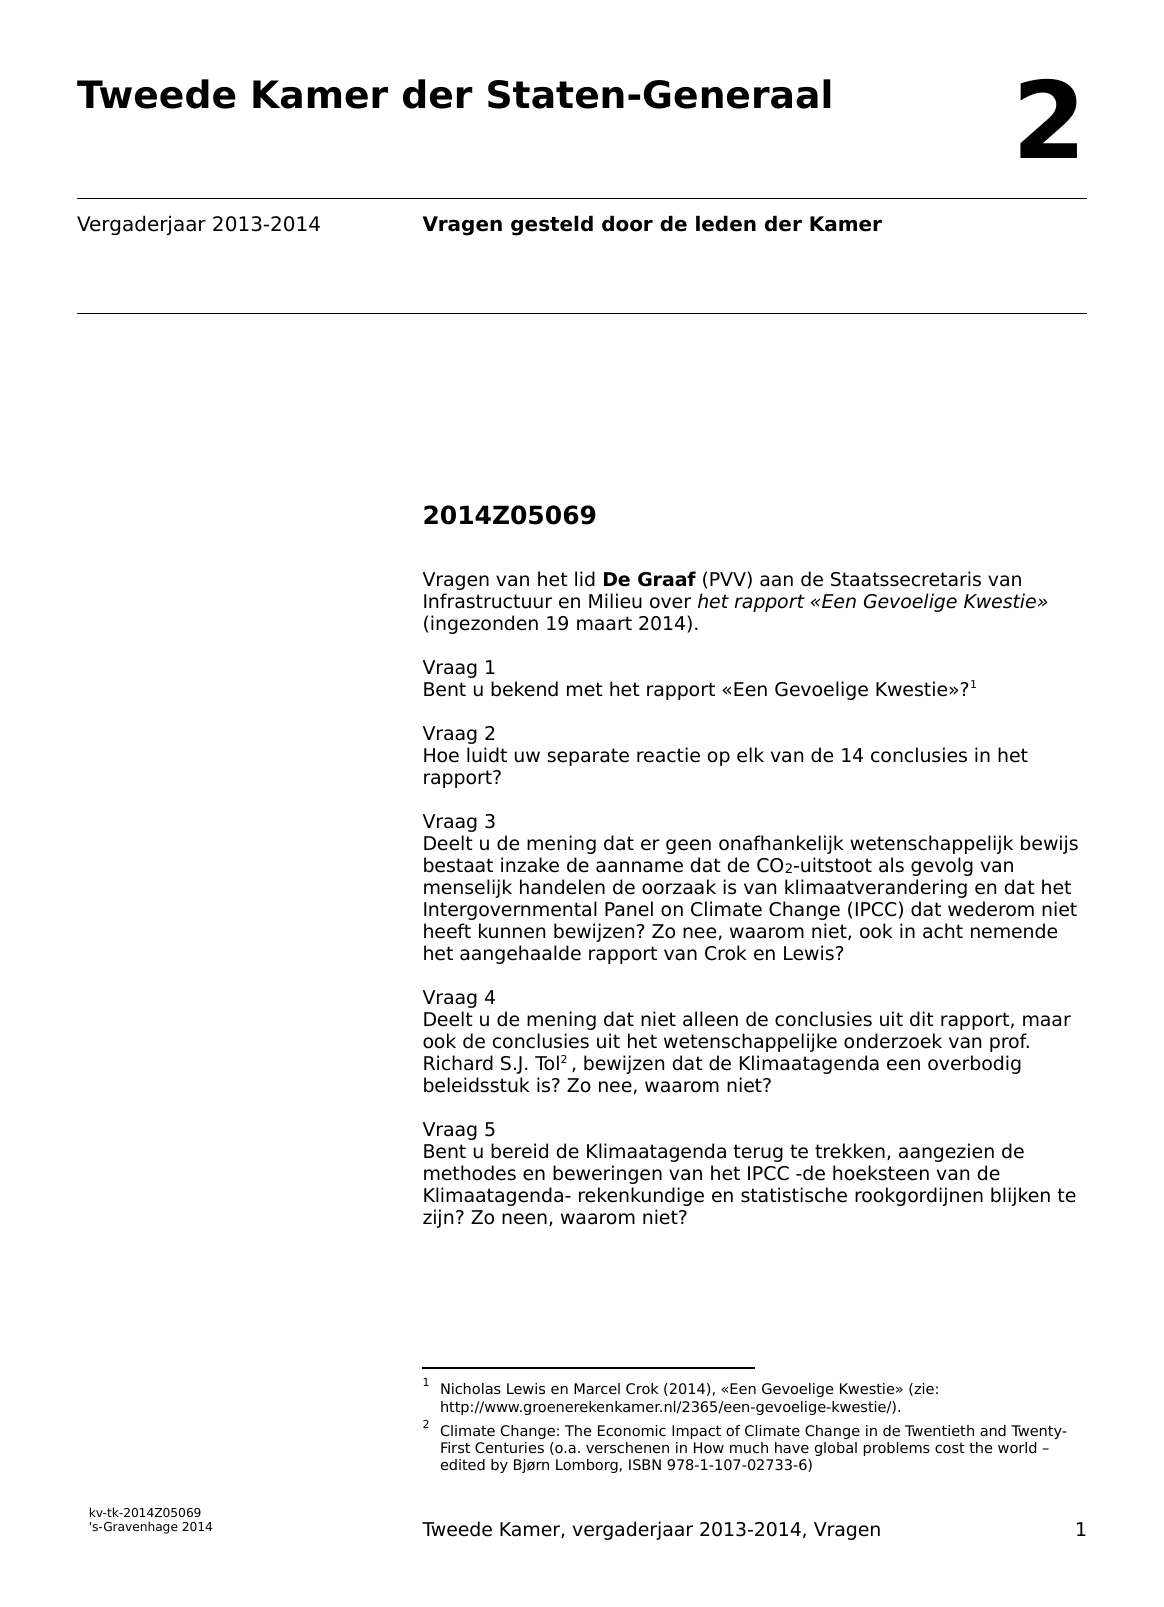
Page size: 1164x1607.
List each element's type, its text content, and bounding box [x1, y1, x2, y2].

text 2014Z05069 [422, 501, 1087, 531]
text Bent u bekend met het rapport «Een Gevoelige Kwestie»? [422, 679, 1087, 701]
text 's-Gravenhage 2014 [88, 1520, 323, 1534]
text kv-tk-2014Z05069 [88, 1506, 323, 1520]
table_header 2 [886, 59, 1087, 198]
text Vragen van het lid De Graaf (PVV) aan de Staatssecretaris van Infrastructuur en Milieu over het rapport «Een Gevoelige Kwestie» (ingezonden 19 maart 2014). [422, 569, 1087, 635]
text Vraag 4 [422, 987, 1087, 1009]
table_cell Vergaderjaar 2013-2014 [77, 199, 422, 313]
text Bent u bereid de Klimaatagenda terug te trekken, aangezien de methodes en beweringen van het IPCC -de hoeksteen van de Klimaatagenda- rekenkundige en statistische rookgordijnen blijken te zijn? Zo neen, waarom niet? [422, 1141, 1087, 1229]
text Vraag 5 [422, 1119, 1087, 1141]
text Vraag 3 [422, 811, 1087, 833]
text Climate Change: The Economic Impact of Climate Change in de Twentieth and Twenty-First Centuries (o.a. verschenen in How much have global problems cost the world – edited by Bjørn Lomborg, ISBN 978-1-107-02733-6) [422, 1418, 1087, 1474]
text Deelt u de mening dat niet alleen de conclusies uit dit rapport, maar ook de conclusies uit het wetenschappelijke onderzoek van prof. Richard S.J. Tol, bewijzen dat de Klimaatagenda een overbodig beleidsstuk is? Zo nee, waarom niet? [422, 1009, 1087, 1097]
text Vraag 1 [422, 657, 1087, 679]
text Hoe luidt uw separate reactie op elk van de 14 conclusies in het rapport? [422, 745, 1087, 789]
text Nicholas Lewis en Marcel Crok (2014), «Een Gevoelige Kwestie» (zie: http://www.groenerekenkamer.nl/2365/een-gevoelige-kwestie/). [422, 1377, 1087, 1416]
text Deelt u de mening dat er geen onafhankelijk wetenschappelijk bewijs bestaat inzake de aanname dat de CO2-uitstoot als gevolg van menselijk handelen de oorzaak is van klimaatverandering en dat het Intergovernmental Panel on Climate Change (IPCC) dat wederom niet heeft kunnen bewijzen? Zo nee, waarom niet, ook in acht nemende het aangehaalde rapport van Crok en Lewis? [422, 833, 1087, 965]
table_header Tweede Kamer der Staten-Generaal [77, 59, 886, 198]
text Vraag 2 [422, 723, 1087, 745]
table_cell Vragen gesteld door de leden der Kamer [422, 199, 1087, 313]
